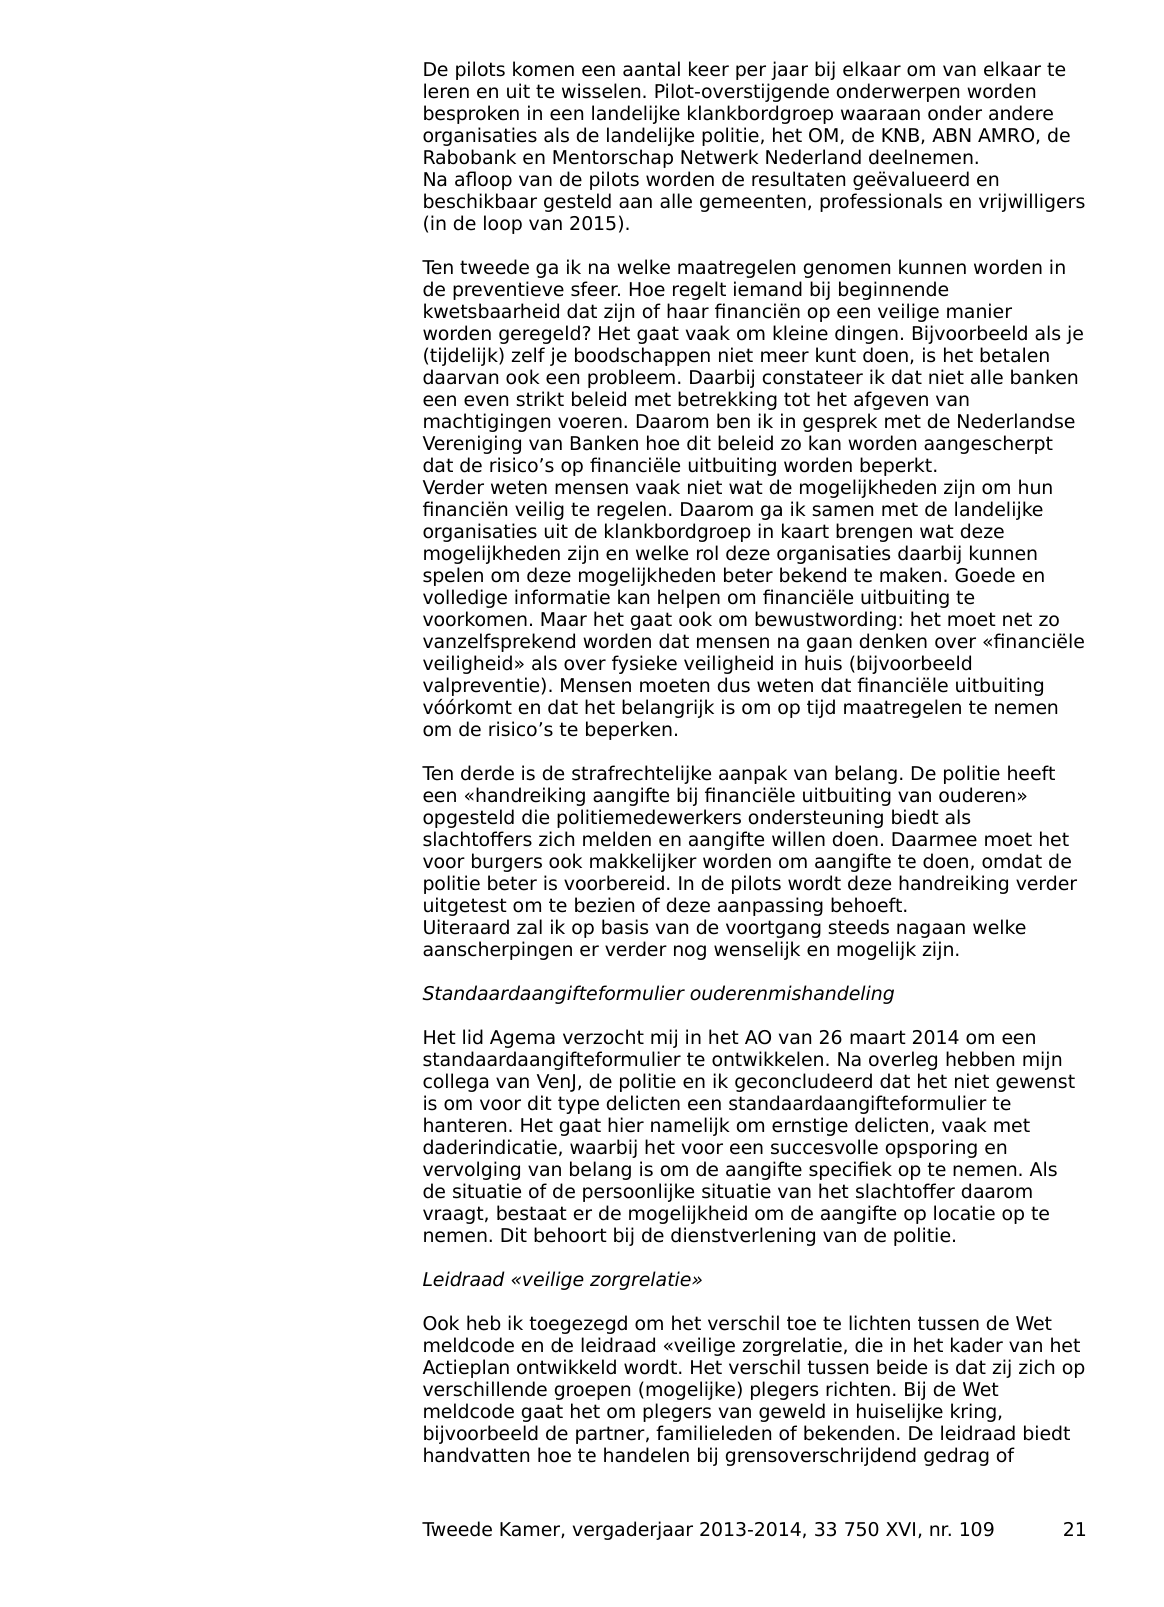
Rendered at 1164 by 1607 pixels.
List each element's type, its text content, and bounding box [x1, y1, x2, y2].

text Ten derde is de strafrechtelijke aanpak van belang. De politie heeft een «handreiking aangifte bij financiële uitbuiting van ouderen» opgesteld die politiemedewerkers ondersteuning biedt als slachtoffers zich melden en aangifte willen doen. Daarmee moet het voor burgers ook makkelijker worden om aangifte te doen, omdat de politie beter is voorbereid. In de pilots wordt deze handreiking verder uitgetest om te bezien of deze aanpassing behoeft. [422, 763, 1087, 917]
text Na afloop van de pilots worden de resultaten geëvalueerd en beschikbaar gesteld aan alle gemeenten, professionals en vrijwilligers (in de loop van 2015). [422, 169, 1087, 235]
text Ten tweede ga ik na welke maatregelen genomen kunnen worden in de preventieve sfeer. Hoe regelt iemand bij beginnende kwetsbaarheid dat zijn of haar financiën op een veilige manier worden geregeld? Het gaat vaak om kleine dingen. Bijvoorbeeld als je (tijdelijk) zelf je boodschappen niet meer kunt doen, is het betalen daarvan ook een probleem. Daarbij constateer ik dat niet alle banken een even strikt beleid met betrekking tot het afgeven van machtigingen voeren. Daarom ben ik in gesprek met de Nederlandse Vereniging van Banken hoe dit beleid zo kan worden aangescherpt dat de risico’s op financiële uitbuiting worden beperkt. [422, 257, 1087, 477]
text De pilots komen een aantal keer per jaar bij elkaar om van elkaar te leren en uit te wisselen. Pilot-overstijgende onderwerpen worden besproken in een landelijke klankbordgroep waaraan onder andere organisaties als de landelijke politie, het OM, de KNB, ABN AMRO, de Rabobank en Mentorschap Netwerk Nederland deelnemen. [422, 59, 1087, 169]
subtitle Standaardaangifteformulier ouderenmishandeling [422, 983, 1087, 1005]
text Het lid Agema verzocht mij in het AO van 26 maart 2014 om een standaardaangifteformulier te ontwikkelen. Na overleg hebben mijn collega van VenJ, de politie en ik geconcludeerd dat het niet gewenst is om voor dit type delicten een standaardaangifteformulier te hanteren. Het gaat hier namelijk om ernstige delicten, vaak met daderindicatie, waarbij het voor een succesvolle opsporing en vervolging van belang is om de aangifte specifiek op te nemen. Als de situatie of de persoonlijke situatie van het slachtoffer daarom vraagt, bestaat er de mogelijkheid om de aangifte op locatie op te nemen. Dit behoort bij de dienstverlening van de politie. [422, 1027, 1087, 1247]
text Ook heb ik toegezegd om het verschil toe te lichten tussen de Wet meldcode en de leidraad «veilige zorgrelatie, die in het kader van het Actieplan ontwikkeld wordt. Het verschil tussen beide is dat zij zich op verschillende groepen (mogelijke) plegers richten. Bij de Wet meldcode gaat het om plegers van geweld in huiselijke kring, bijvoorbeeld de partner, familieleden of bekenden. De leidraad biedt handvatten hoe te handelen bij grensoverschrijdend gedrag of [422, 1313, 1087, 1467]
text Uiteraard zal ik op basis van de voortgang steeds nagaan welke aanscherpingen er verder nog wenselijk en mogelijk zijn. [422, 917, 1087, 961]
subtitle Leidraad «veilige zorgrelatie» [422, 1269, 1087, 1291]
text Verder weten mensen vaak niet wat de mogelijkheden zijn om hun financiën veilig te regelen. Daarom ga ik samen met de landelijke organisaties uit de klankbordgroep in kaart brengen wat deze mogelijkheden zijn en welke rol deze organisaties daarbij kunnen spelen om deze mogelijkheden beter bekend te maken. Goede en volledige informatie kan helpen om financiële uitbuiting te voorkomen. Maar het gaat ook om bewustwording: het moet net zo vanzelfsprekend worden dat mensen na gaan denken over «financiële veiligheid» als over fysieke veiligheid in huis (bijvoorbeeld valpreventie). Mensen moeten dus weten dat financiële uitbuiting vóórkomt en dat het belangrijk is om op tijd maatregelen te nemen om de risico’s te beperken. [422, 477, 1087, 741]
